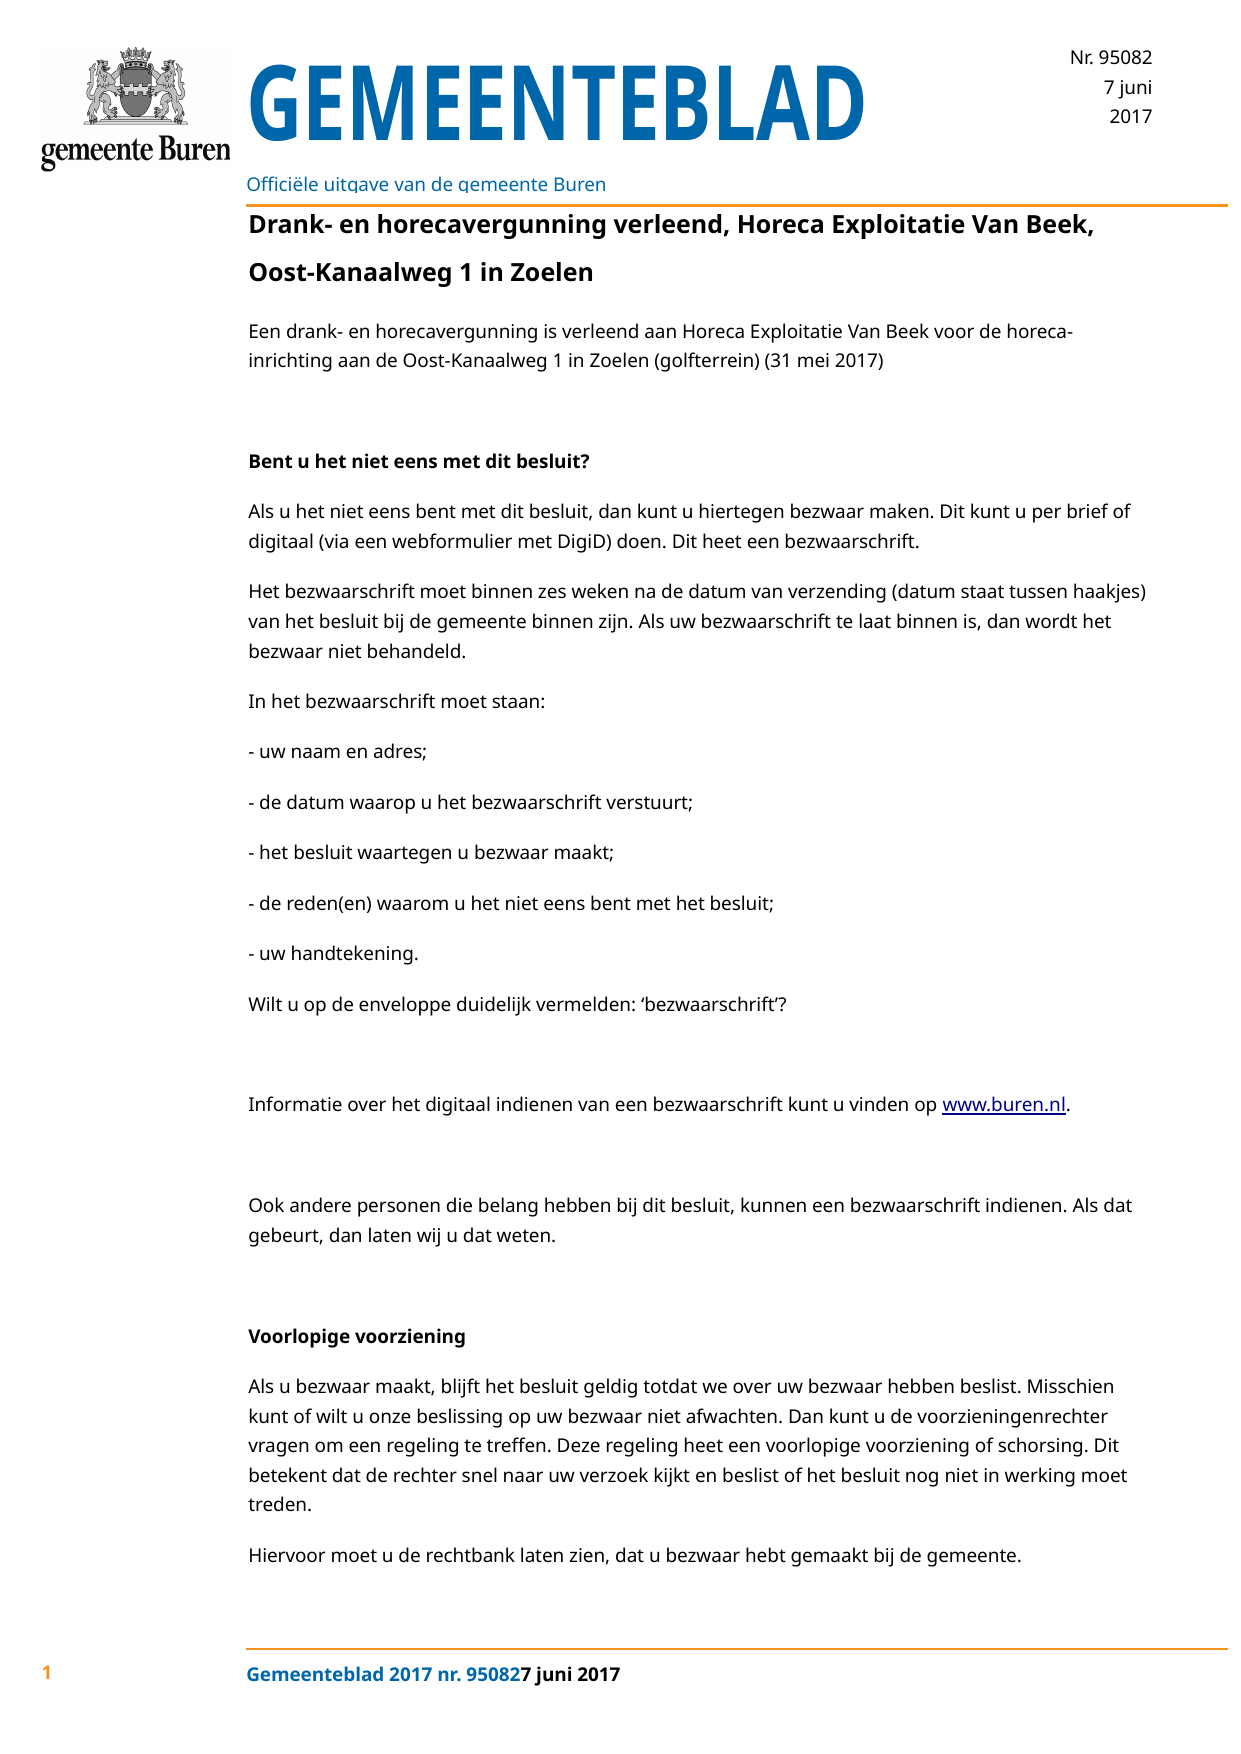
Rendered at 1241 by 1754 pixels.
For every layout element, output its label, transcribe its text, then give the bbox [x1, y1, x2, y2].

text In het bezwaarschrift moet staan: [248, 688, 1152, 714]
text - uw naam en adres; [248, 739, 1152, 764]
text Een drank- en horecavergunning is verleend aan Horeca Exploitatie Van Beek voor de horeca-inrichting aan de Oost-Kanaalweg 1 in Zoelen (golfterrein) (31 mei 2017) [248, 318, 1152, 373]
text - uw handtekening. [248, 940, 1152, 966]
text Het bezwaarschrift moet binnen zes weken na de datum van verzending (datum staat tussen haakjes) van het besluit bij de gemeente binnen zijn. Als uw bezwaarschrift te laat binnen is, dan wordt het bezwaar niet behandeld. [248, 579, 1152, 664]
text Drank- en horecavergunning verleend, Horeca Exploitatie Van Beek, Oost-Kanaalweg 1 in Zoelen [248, 207, 1152, 288]
text Bent u het niet eens met dit besluit? [248, 448, 1152, 474]
text Hiervoor moet u de rechtbank laten zien, dat u bezwaar hebt gemaakt bij de gemeente. [248, 1542, 1152, 1568]
text - de datum waarop u het bezwaarschrift verstuurt; [248, 789, 1152, 815]
text Als u bezwaar maakt, blijft het besluit geldig totdat we over uw bezwaar hebben beslist. Misschien kunt of wilt u onze beslissing op uw bezwaar niet afwachten. Dan kunt u de voorzieningenrechter vragen om een regeling te treffen. Deze regeling heet een voorlopige voorziening of schorsing. Dit betekent dat de rechter snel naar uw verzoek kijkt en beslist of het besluit nog niet in werking moet treden. [248, 1373, 1152, 1517]
text - de reden(en) waarom u het niet eens bent met het besluit; [248, 890, 1152, 916]
text Ook andere personen die belang hebben bij dit besluit, kunnen een bezwaarschrift indienen. Als dat gebeurt, dan laten wij u dat weten. [248, 1192, 1152, 1248]
text Informatie over het digitaal indienen van een bezwaarschrift kunt u vinden op www.buren.nl. [248, 1092, 1152, 1117]
text Voorlopige voorziening [248, 1323, 1152, 1349]
text Wilt u op de enveloppe duidelijk vermelden: ‘bezwaarschrift’? [248, 991, 1152, 1017]
text - het besluit waartegen u bezwaar maakt; [248, 839, 1152, 865]
text Als u het niet eens bent met dit besluit, dan kunt u hiertegen bezwaar maken. Dit kunt u per brief of digitaal (via een webformulier met DigiD) doen. Dit heet een bezwaarschrift. [248, 499, 1152, 554]
picture [41, 47, 231, 172]
